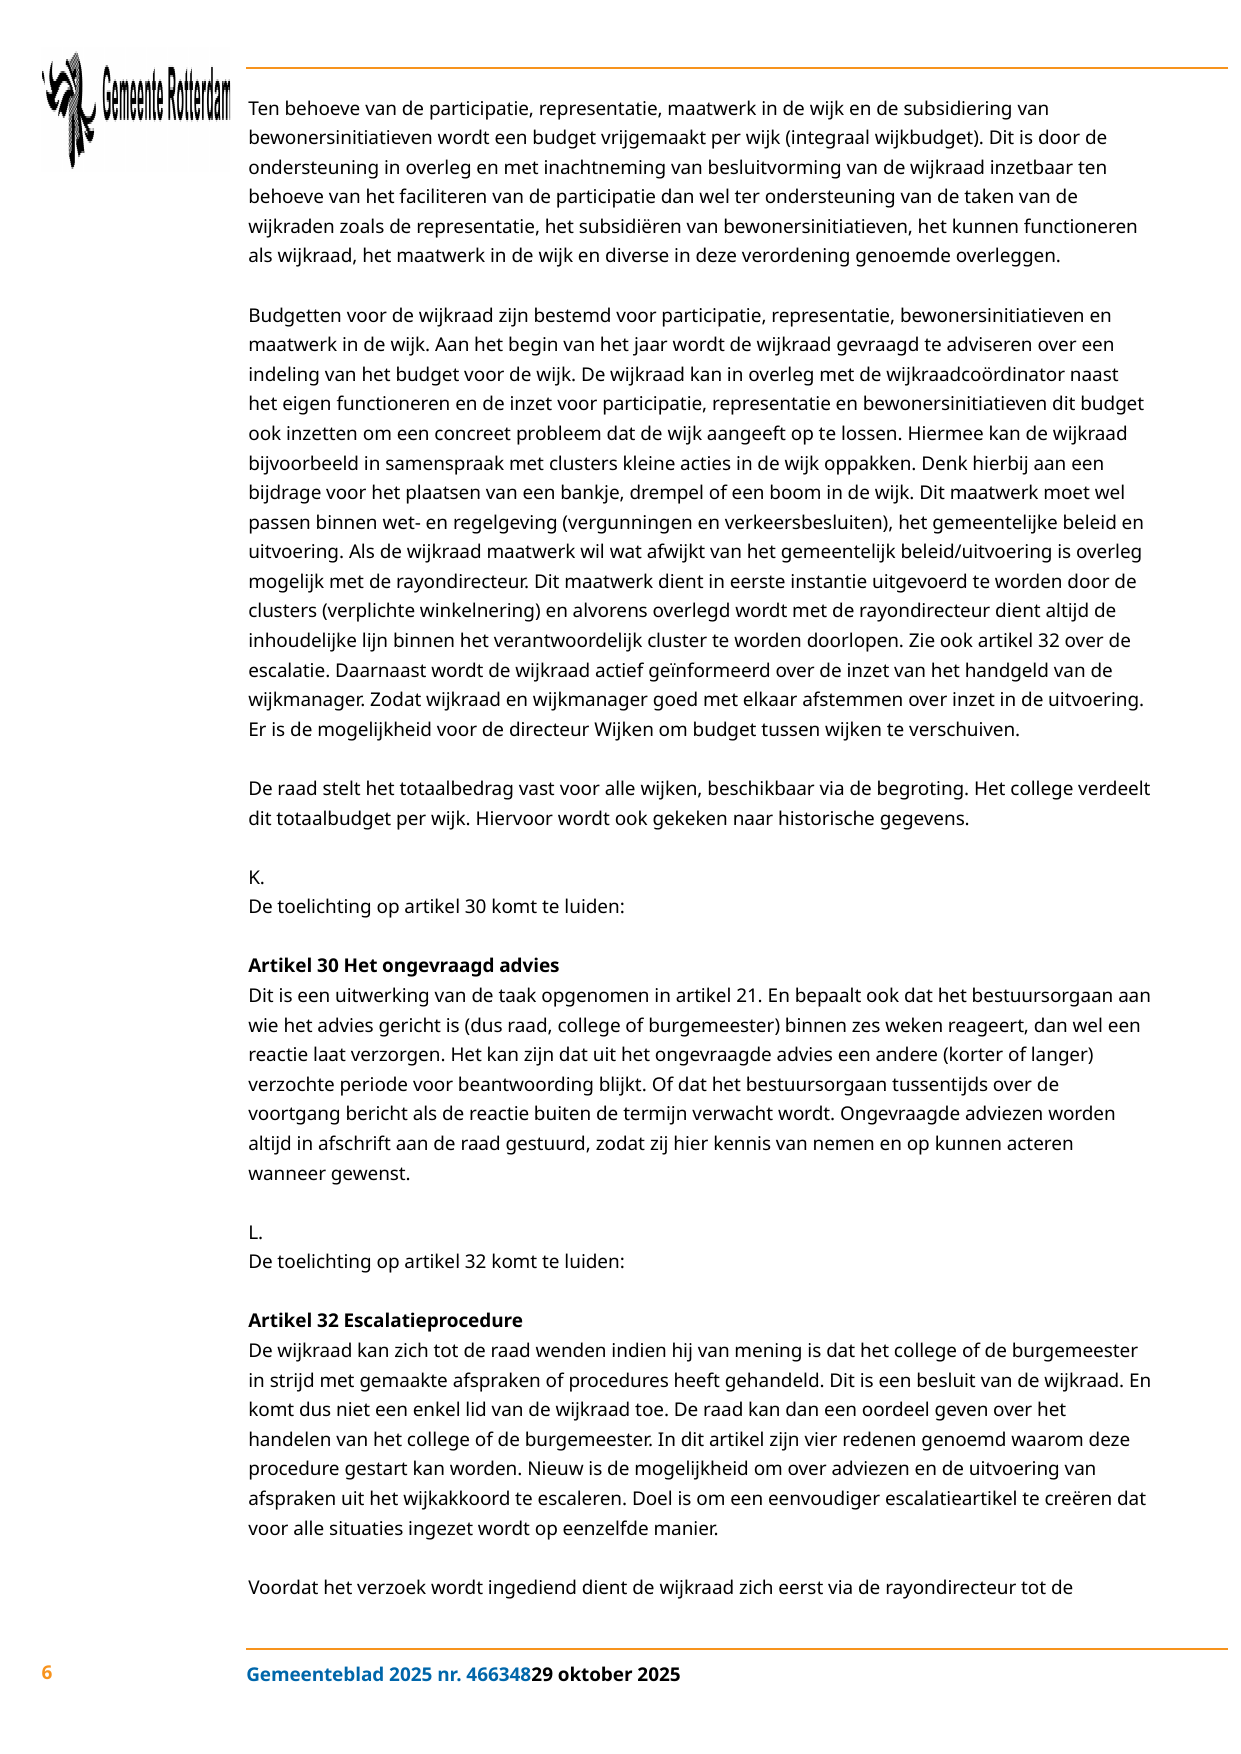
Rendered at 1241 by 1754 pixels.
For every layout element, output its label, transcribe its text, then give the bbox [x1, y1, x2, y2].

picture [41, 47, 231, 172]
text Ten behoeve van de participatie, representatie, maatwerk in de wijk en de subsidiering van bewonersinitiatieven wordt een budget vrijgemaakt per wijk (integraal wijkbudget). Dit is door de ondersteuning in overleg en met inachtneming van besluitvorming van de wijkraad inzetbaar ten behoeve van het faciliteren van de participatie dan wel ter ondersteuning van de taken van de wijkraden zoals de representatie, het subsidiëren van bewonersinitiatieven, het kunnen functioneren als wijkraad, het maatwerk in de wijk en diverse in deze verordening genoemde overleggen. [248, 95, 1152, 268]
text Dit is een uitwerking van de taak opgenomen in artikel 21. En bepaalt ook dat het bestuursorgaan aan wie het advies gericht is (dus raad, college of burgemeester) binnen zes weken reageert, dan wel een reactie laat verzorgen. Het kan zijn dat uit het ongevraagde advies een andere (korter of langer) verzochte periode voor beantwoording blijkt. Of dat het bestuursorgaan tussentijds over de voortgang bericht als de reactie buiten de termijn verwacht wordt. Ongevraagde adviezen worden altijd in afschrift aan de raad gestuurd, zodat zij hier kennis van nemen en op kunnen acteren wanneer gewenst. [248, 982, 1152, 1186]
text K. [248, 864, 1152, 890]
text De toelichting op artikel 30 komt te luiden: [248, 893, 1152, 919]
text Artikel 32 Escalatieprocedure [248, 1308, 1152, 1333]
text Budgetten voor de wijkraad zijn bestemd voor participatie, representatie, bewonersinitiatieven en maatwerk in de wijk. Aan het begin van het jaar wordt de wijkraad gevraagd te adviseren over een indeling van het budget voor de wijk. De wijkraad kan in overleg met de wijkraadcoördinator naast het eigen functioneren en de inzet voor participatie, representatie en bewonersinitiatieven dit budget ook inzetten om een concreet probleem dat de wijk aangeeft op te lossen. Hiermee kan de wijkraad bijvoorbeeld in samenspraak met clusters kleine acties in de wijk oppakken. Denk hierbij aan een bijdrage voor het plaatsen van een bankje, drempel of een boom in de wijk. Dit maatwerk moet wel passen binnen wet- en regelgeving (vergunningen en verkeersbesluiten), het gemeentelijke beleid en uitvoering. Als de wijkraad maatwerk wil wat afwijkt van het gemeentelijk beleid/uitvoering is overleg mogelijk met de rayondirecteur. Dit maatwerk dient in eerste instantie uitgevoerd te worden door de clusters (verplichte winkelnering) en alvorens overlegd wordt met de rayondirecteur dient altijd de inhoudelijke lijn binnen het verantwoordelijk cluster te worden doorlopen. Zie ook artikel 32 over de escalatie. Daarnaast wordt de wijkraad actief geïnformeerd over de inzet van het handgeld van de wijkmanager. Zodat wijkraad en wijkmanager goed met elkaar afstemmen over inzet in de uitvoering. Er is de mogelijkheid voor de directeur Wijken om budget tussen wijken te verschuiven. [248, 302, 1152, 742]
text De wijkraad kan zich tot de raad wenden indien hij van mening is dat het college of de burgemeester in strijd met gemaakte afspraken of procedures heeft gehandeld. Dit is een besluit van de wijkraad. En komt dus niet een enkel lid van de wijkraad toe. De raad kan dan een oordeel geven over het handelen van het college of de burgemeester. In dit artikel zijn vier redenen genoemd waarom deze procedure gestart kan worden. Nieuw is de mogelijkheid om over adviezen en de uitvoering van afspraken uit het wijkakkoord te escaleren. Doel is om een eenvoudiger escalatieartikel te creëren dat voor alle situaties ingezet wordt op eenzelfde manier. [248, 1337, 1152, 1541]
text De raad stelt het totaalbedrag vast voor alle wijken, beschikbaar via de begroting. Het college verdeelt dit totaalbudget per wijk. Hiervoor wordt ook gekeken naar historische gegevens. [248, 775, 1152, 831]
text Artikel 30 Het ongevraagd advies [248, 953, 1152, 978]
text De toelichting op artikel 32 komt te luiden: [248, 1248, 1152, 1274]
text Voordat het verzoek wordt ingediend dient de wijkraad zich eerst via de rayondirecteur tot de [248, 1574, 1152, 1600]
text L. [248, 1219, 1152, 1245]
